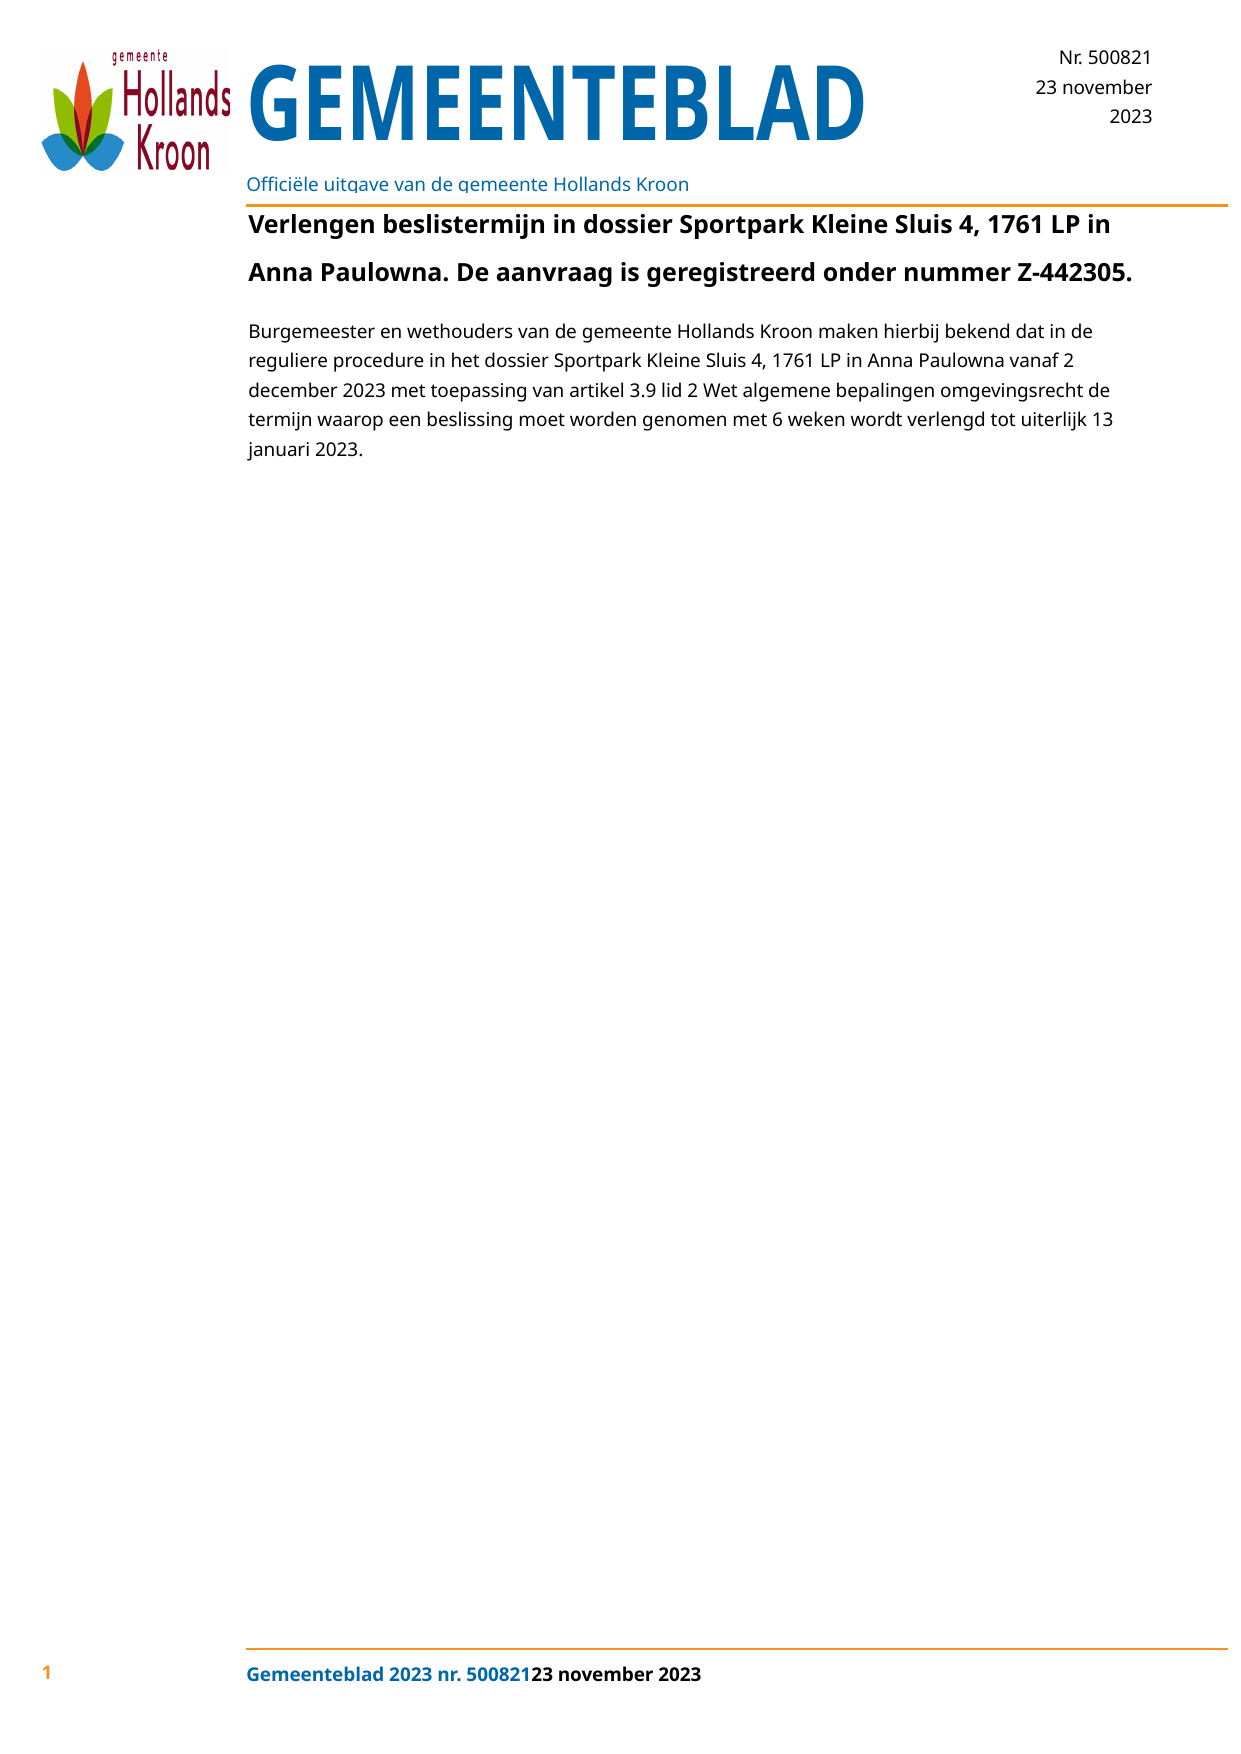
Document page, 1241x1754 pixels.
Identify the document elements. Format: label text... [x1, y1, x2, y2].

picture [41, 47, 231, 172]
text Burgemeester en wethouders van de gemeente Hollands Kroon maken hierbij bekend dat in de reguliere procedure in het dossier Sportpark Kleine Sluis 4, 1761 LP in Anna Paulowna vanaf 2 december 2023 met toepassing van artikel 3.9 lid 2 Wet algemene bepalingen omgevingsrecht de termijn waarop een beslissing moet worden genomen met 6 weken wordt verlengd tot uiterlijk 13 januari 2023. [248, 318, 1152, 462]
text Verlengen beslistermijn in dossier Sportpark Kleine Sluis 4, 1761 LP in Anna Paulowna. De aanvraag is geregistreerd onder nummer Z-442305. [248, 207, 1152, 288]
